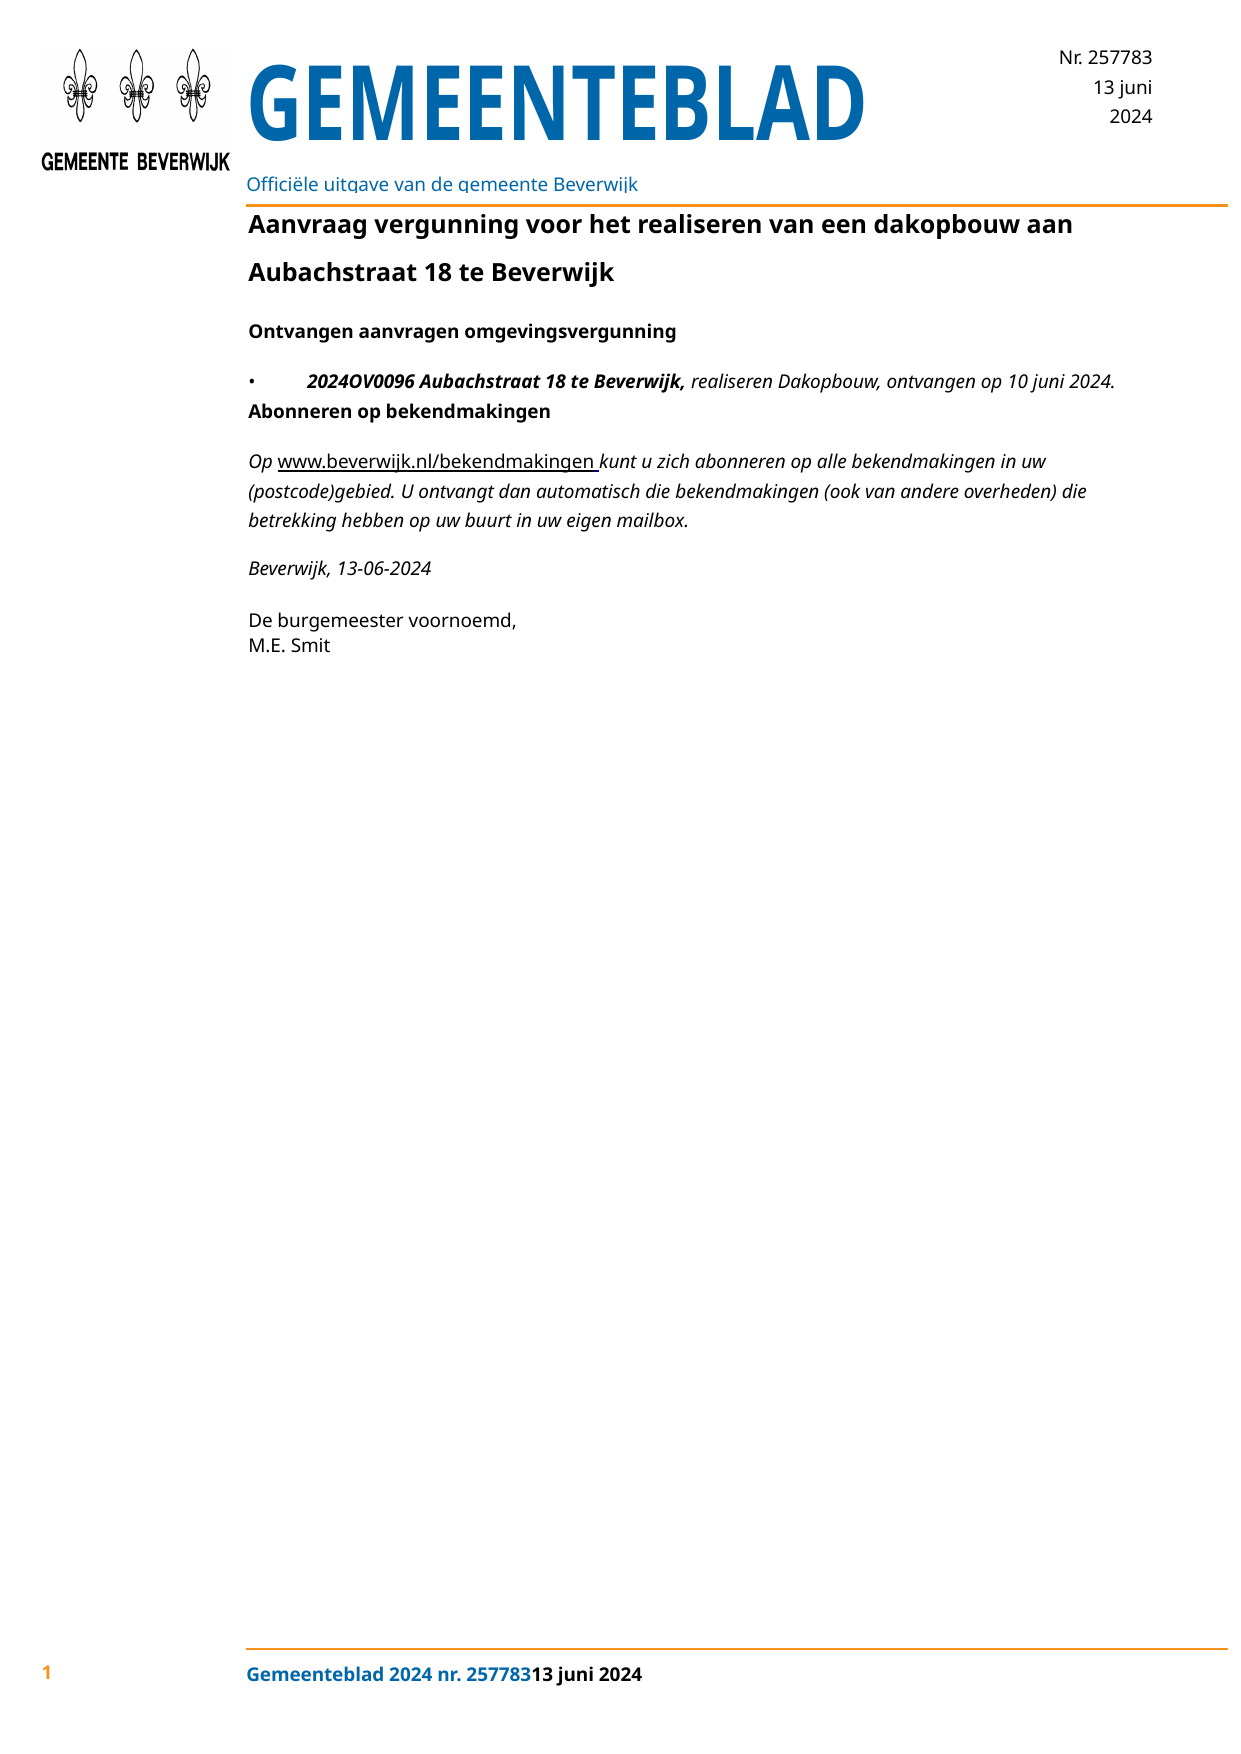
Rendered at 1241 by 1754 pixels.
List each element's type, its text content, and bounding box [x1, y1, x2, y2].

text Ontvangen aanvragen omgevingsvergunning [248, 318, 1152, 344]
text Abonneren op bekendmakingen [248, 398, 1152, 424]
text Beverwijk, 13-06-2024 [248, 555, 1152, 581]
text Aanvraag vergunning voor het realiseren van een dakopbouw aan Aubachstraat 18 te Beverwijk [248, 207, 1152, 288]
list 2024OV0096 Aubachstraat 18 te Beverwijk, realiseren Dakopbouw, ontvangen op 10 juni 2024. [248, 368, 1152, 394]
text Op www.beverwijk.nl/bekendmakingen kunt u zich abonneren op alle bekendmakingen in uw (postcode)gebied. U ontvangt dan automatisch die bekendmakingen (ook van andere overheden) die betrekking hebben op uw buurt in uw eigen mailbox. [248, 448, 1152, 533]
picture [41, 47, 231, 172]
text De burgemeester voornoemd, [248, 607, 1152, 632]
text M.E. Smit [248, 632, 1152, 658]
